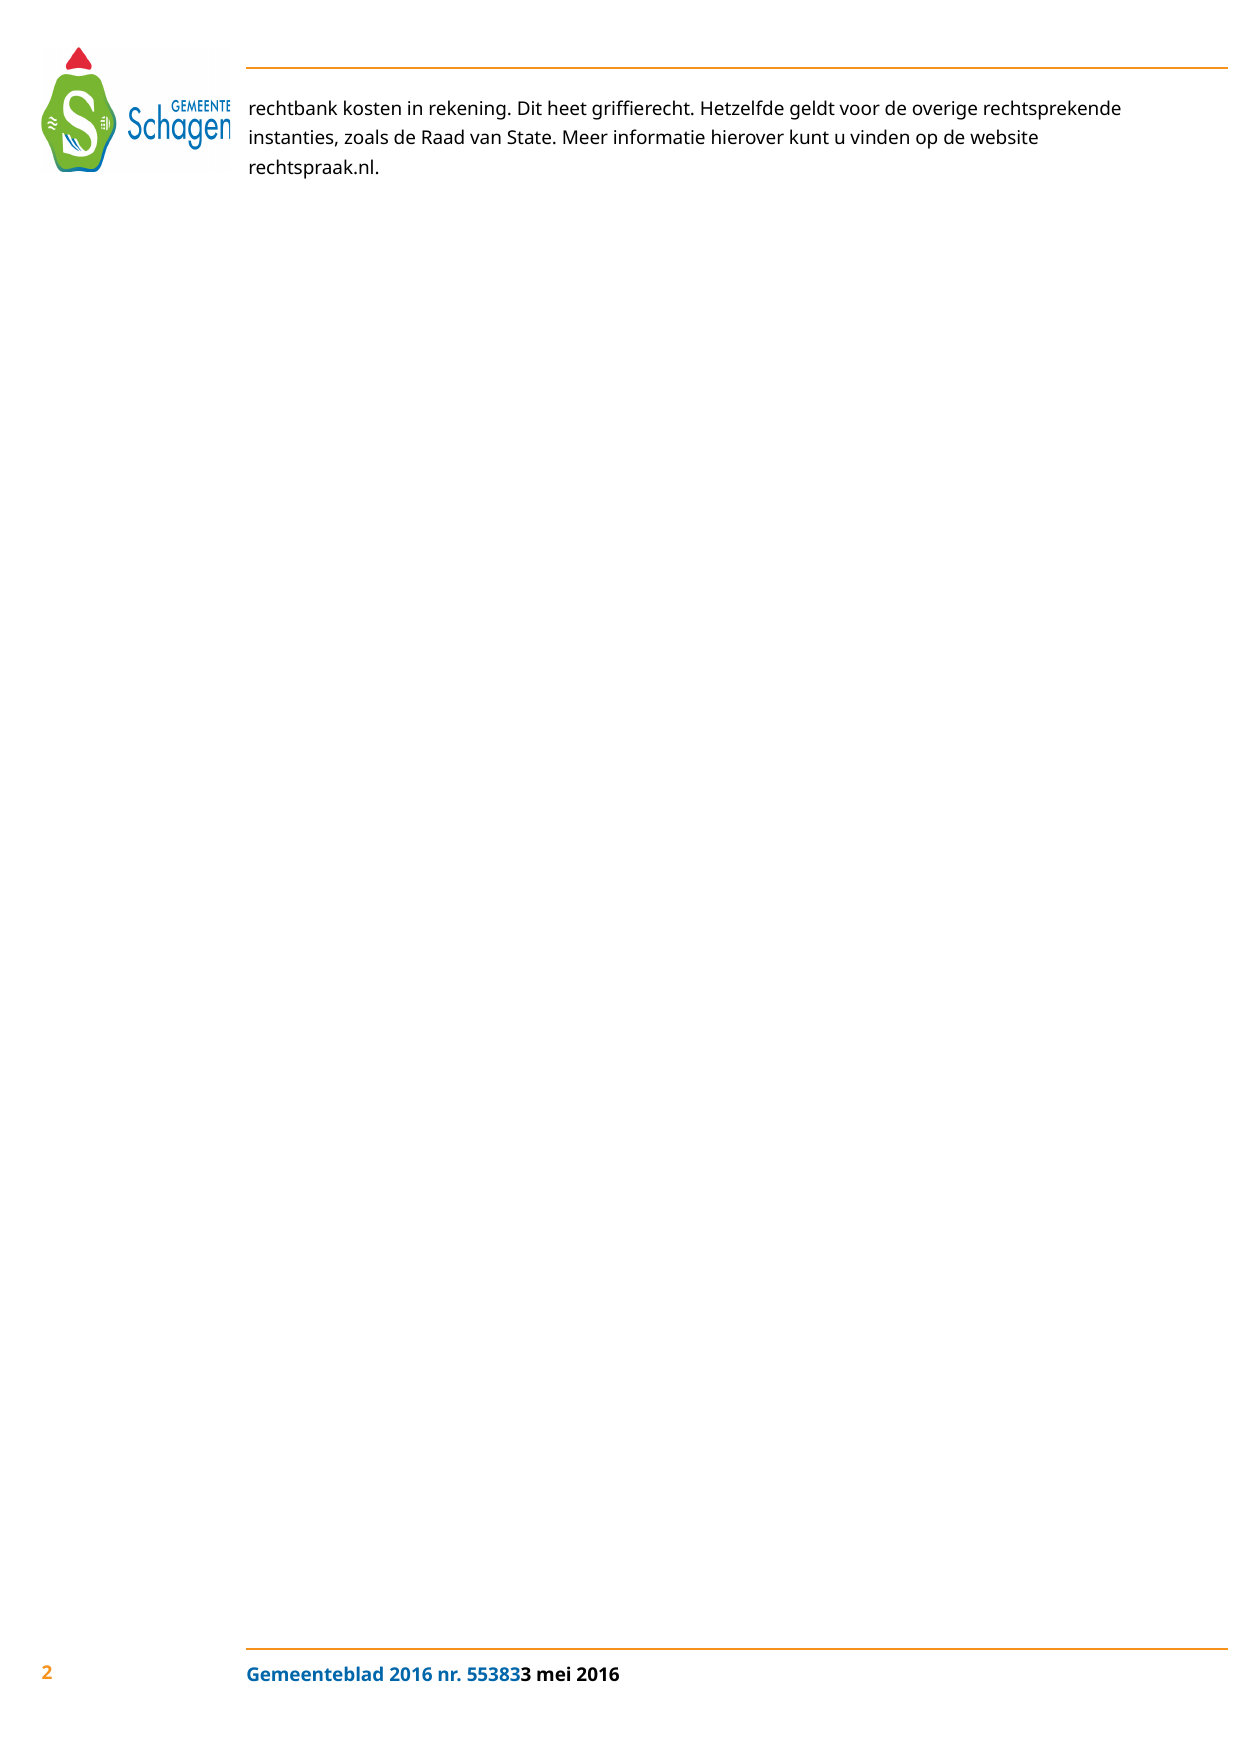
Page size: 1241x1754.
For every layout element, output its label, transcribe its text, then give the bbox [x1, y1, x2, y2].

text rechtbank kosten in rekening. Dit heet griffierecht. Hetzelfde geldt voor de overige rechtsprekende instanties, zoals de Raad van State. Meer informatie hierover kunt u vinden op de website rechtspraak.nl. [248, 95, 1152, 180]
picture [41, 47, 231, 172]
